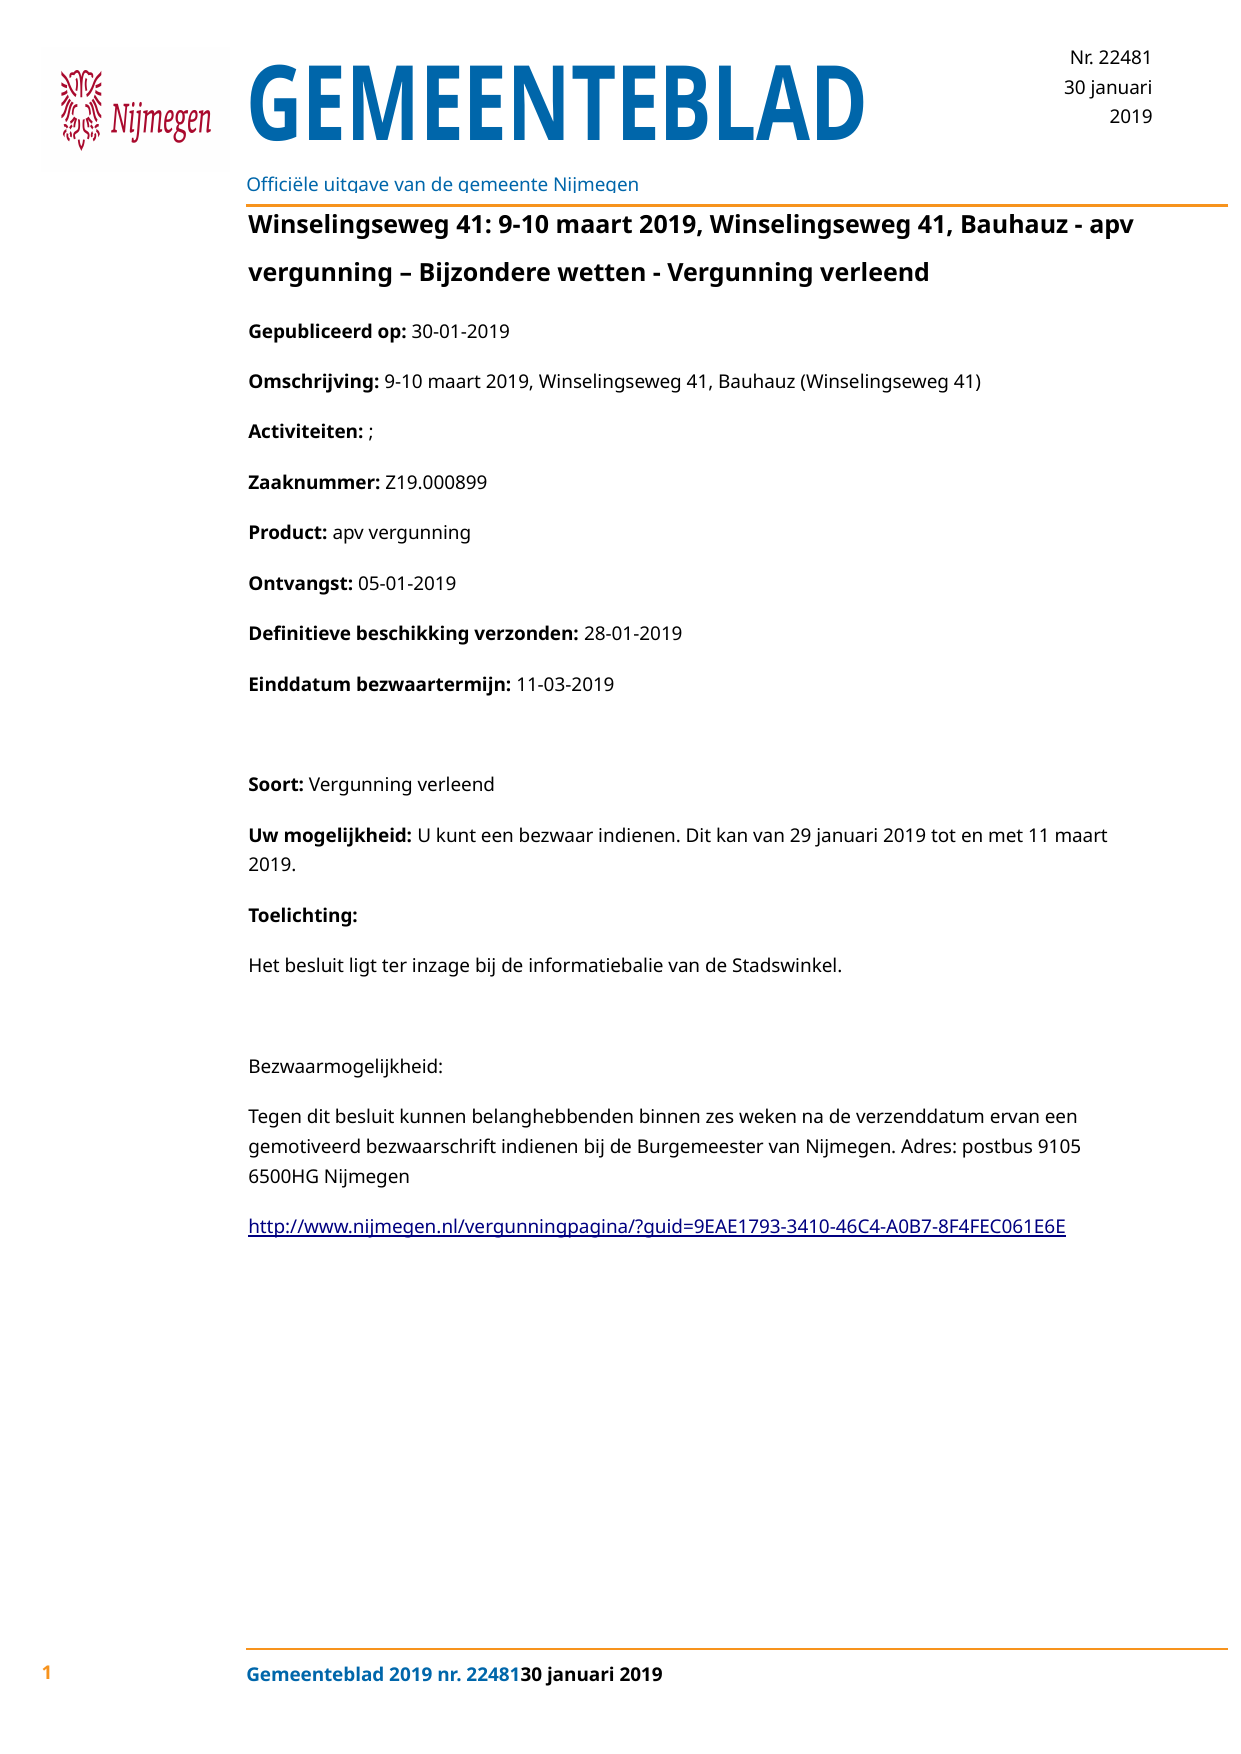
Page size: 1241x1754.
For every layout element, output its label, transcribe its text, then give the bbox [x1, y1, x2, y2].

text Het besluit ligt ter inzage bij de informatiebalie van de Stadswinkel. [248, 952, 1152, 978]
text Zaaknummer: Z19.000899 [248, 469, 1152, 495]
text Winselingseweg 41: 9-10 maart 2019, Winselingseweg 41, Bauhauz - apv vergunning – Bijzondere wetten - Vergunning verleend [248, 207, 1152, 288]
text Ontvangst: 05-01-2019 [248, 570, 1152, 596]
text Definitieve beschikking verzonden: 28-01-2019 [248, 620, 1152, 646]
text Uw mogelijkheid: U kunt een bezwaar indienen. Dit kan van 29 januari 2019 tot en met 11 maart 2019. [248, 822, 1152, 877]
text Einddatum bezwaartermijn: 11-03-2019 [248, 671, 1152, 697]
text Bezwaarmogelijkheid: [248, 1053, 1152, 1079]
picture [41, 47, 231, 172]
text http://www.nijmegen.nl/vergunningpagina/?guid=9EAE1793-3410-46C4-A0B7-8F4FEC061E6E [248, 1213, 1152, 1239]
text Omschrijving: 9-10 maart 2019, Winselingseweg 41, Bauhauz (Winselingseweg 41) [248, 368, 1152, 394]
text Toelichting: [248, 902, 1152, 928]
text Product: apv vergunning [248, 519, 1152, 545]
text Gepubliceerd op: 30-01-2019 [248, 318, 1152, 344]
text Tegen dit besluit kunnen belanghebbenden binnen zes weken na de verzenddatum ervan een gemotiveerd bezwaarschrift indienen bij de Burgemeester van Nijmegen. Adres: postbus 9105 6500HG Nijmegen [248, 1104, 1152, 1189]
text Activiteiten: ; [248, 419, 1152, 444]
text Soort: Vergunning verleend [248, 772, 1152, 797]
